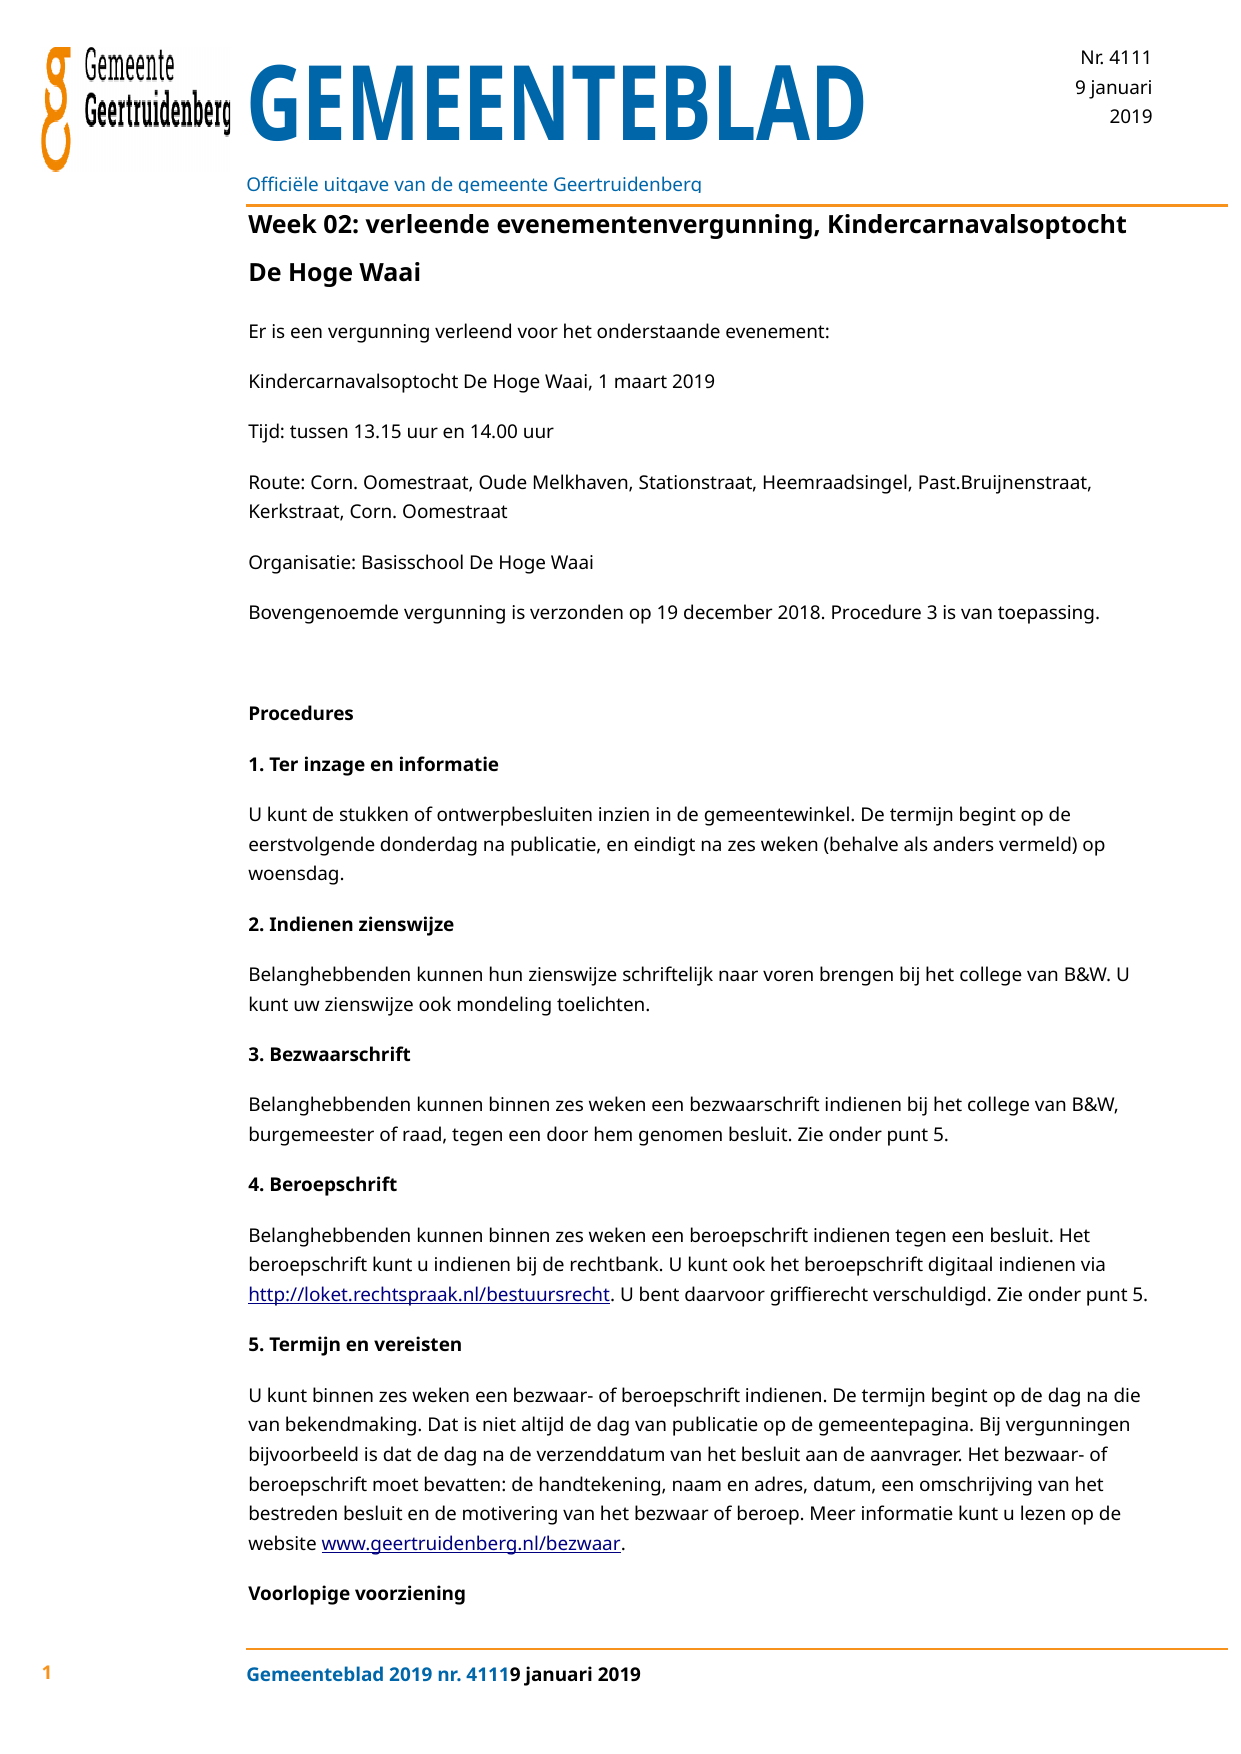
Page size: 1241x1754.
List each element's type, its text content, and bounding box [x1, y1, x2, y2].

text Voorlopige voorziening [248, 1580, 1152, 1606]
text 4. Beroepschrift [248, 1172, 1152, 1197]
text Week 02: verleende evenementenvergunning, Kindercarnavalsoptocht De Hoge Waai [248, 207, 1152, 288]
text Bovengenoemde vergunning is verzonden op 19 december 2018. Procedure 3 is van toepassing. [248, 599, 1152, 625]
text 1. Ter inzage en informatie [248, 751, 1152, 777]
text Tijd: tussen 13.15 uur en 14.00 uur [248, 419, 1152, 444]
text Procedures [248, 700, 1152, 726]
text Kindercarnavalsoptocht De Hoge Waai, 1 maart 2019 [248, 368, 1152, 394]
text Route: Corn. Oomestraat, Oude Melkhaven, Stationstraat, Heemraadsingel, Past.Bruijnenstraat, Kerkstraat, Corn. Oomestraat [248, 469, 1152, 524]
text Organisatie: Basisschool De Hoge Waai [248, 549, 1152, 575]
text U kunt de stukken of ontwerpbesluiten inzien in de gemeentewinkel. De termijn begint op de eerstvolgende donderdag na publicatie, en eindigt na zes weken (behalve als anders vermeld) op woensdag. [248, 801, 1152, 886]
picture [41, 47, 231, 172]
text 2. Indienen zienswijze [248, 911, 1152, 937]
text Belanghebbenden kunnen binnen zes weken een bezwaarschrift indienen bij het college van B&W, burgemeester of raad, tegen een door hem genomen besluit. Zie onder punt 5. [248, 1092, 1152, 1147]
text 3. Bezwaarschrift [248, 1041, 1152, 1067]
text 5. Termijn en vereisten [248, 1332, 1152, 1357]
text U kunt binnen zes weken een bezwaar- of beroepschrift indienen. De termijn begint op de dag na die van bekendmaking. Dat is niet altijd de dag van publicatie op de gemeentepagina. Bij vergunningen bijvoorbeeld is dat de dag na de verzenddatum van het besluit aan de aanvrager. Het bezwaar- of beroepschrift moet bevatten: de handtekening, naam en adres, datum, een omschrijving van het bestreden besluit en de motivering van het bezwaar of beroep. Meer informatie kunt u lezen op de website www.geertruidenberg.nl/bezwaar. [248, 1382, 1152, 1556]
text Belanghebbenden kunnen binnen zes weken een beroepschrift indienen tegen een besluit. Het beroepschrift kunt u indienen bij de rechtbank. U kunt ook het beroepschrift digitaal indienen via http://loket.rechtspraak.nl/bestuursrecht. U bent daarvoor griffierecht verschuldigd. Zie onder punt 5. [248, 1222, 1152, 1307]
text Belanghebbenden kunnen hun zienswijze schriftelijk naar voren brengen bij het college van B&W. U kunt uw zienswijze ook mondeling toelichten. [248, 961, 1152, 1017]
text Er is een vergunning verleend voor het onderstaande evenement: [248, 318, 1152, 344]
